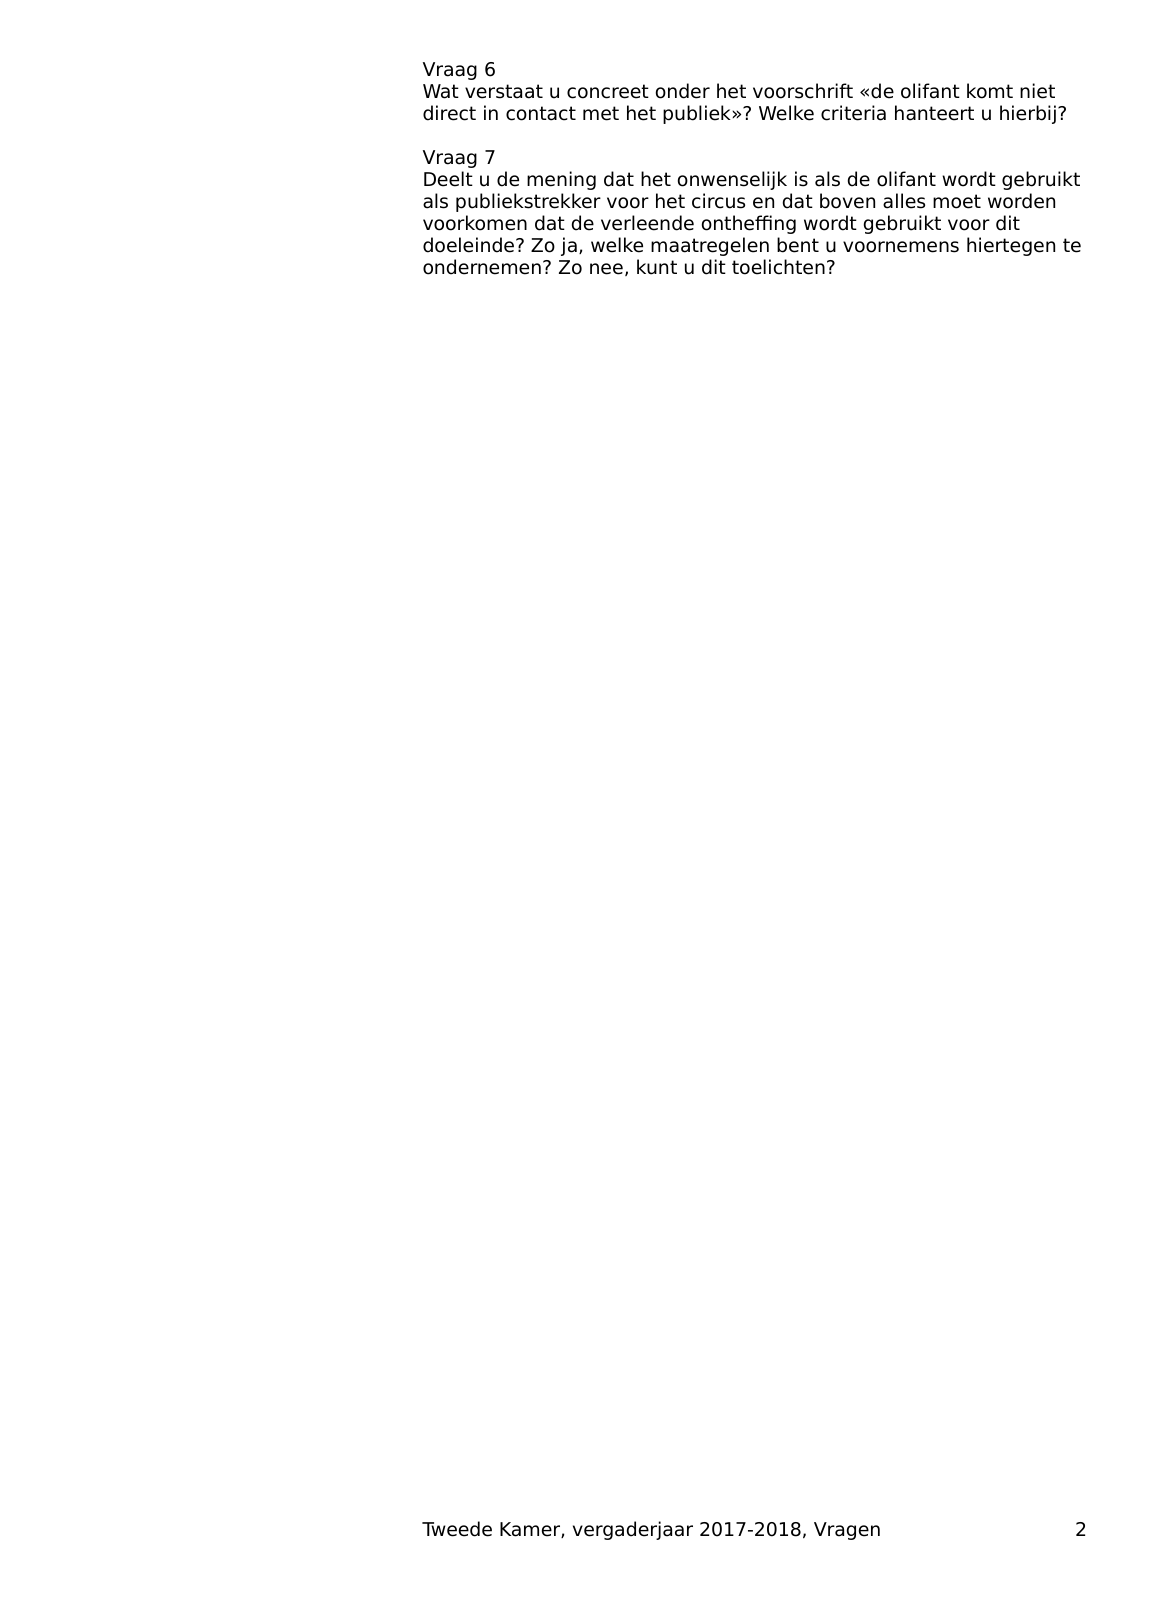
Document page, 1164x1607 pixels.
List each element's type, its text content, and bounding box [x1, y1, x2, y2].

text Vraag 7 [422, 147, 1087, 169]
text Wat verstaat u concreet onder het voorschrift «de olifant komt niet direct in contact met het publiek»? Welke criteria hanteert u hierbij? [422, 81, 1087, 125]
text Deelt u de mening dat het onwenselijk is als de olifant wordt gebruikt als publiekstrekker voor het circus en dat boven alles moet worden voorkomen dat de verleende ontheffing wordt gebruikt voor dit doeleinde? Zo ja, welke maatregelen bent u voornemens hiertegen te ondernemen? Zo nee, kunt u dit toelichten? [422, 169, 1087, 279]
text Vraag 6 [422, 59, 1087, 81]
